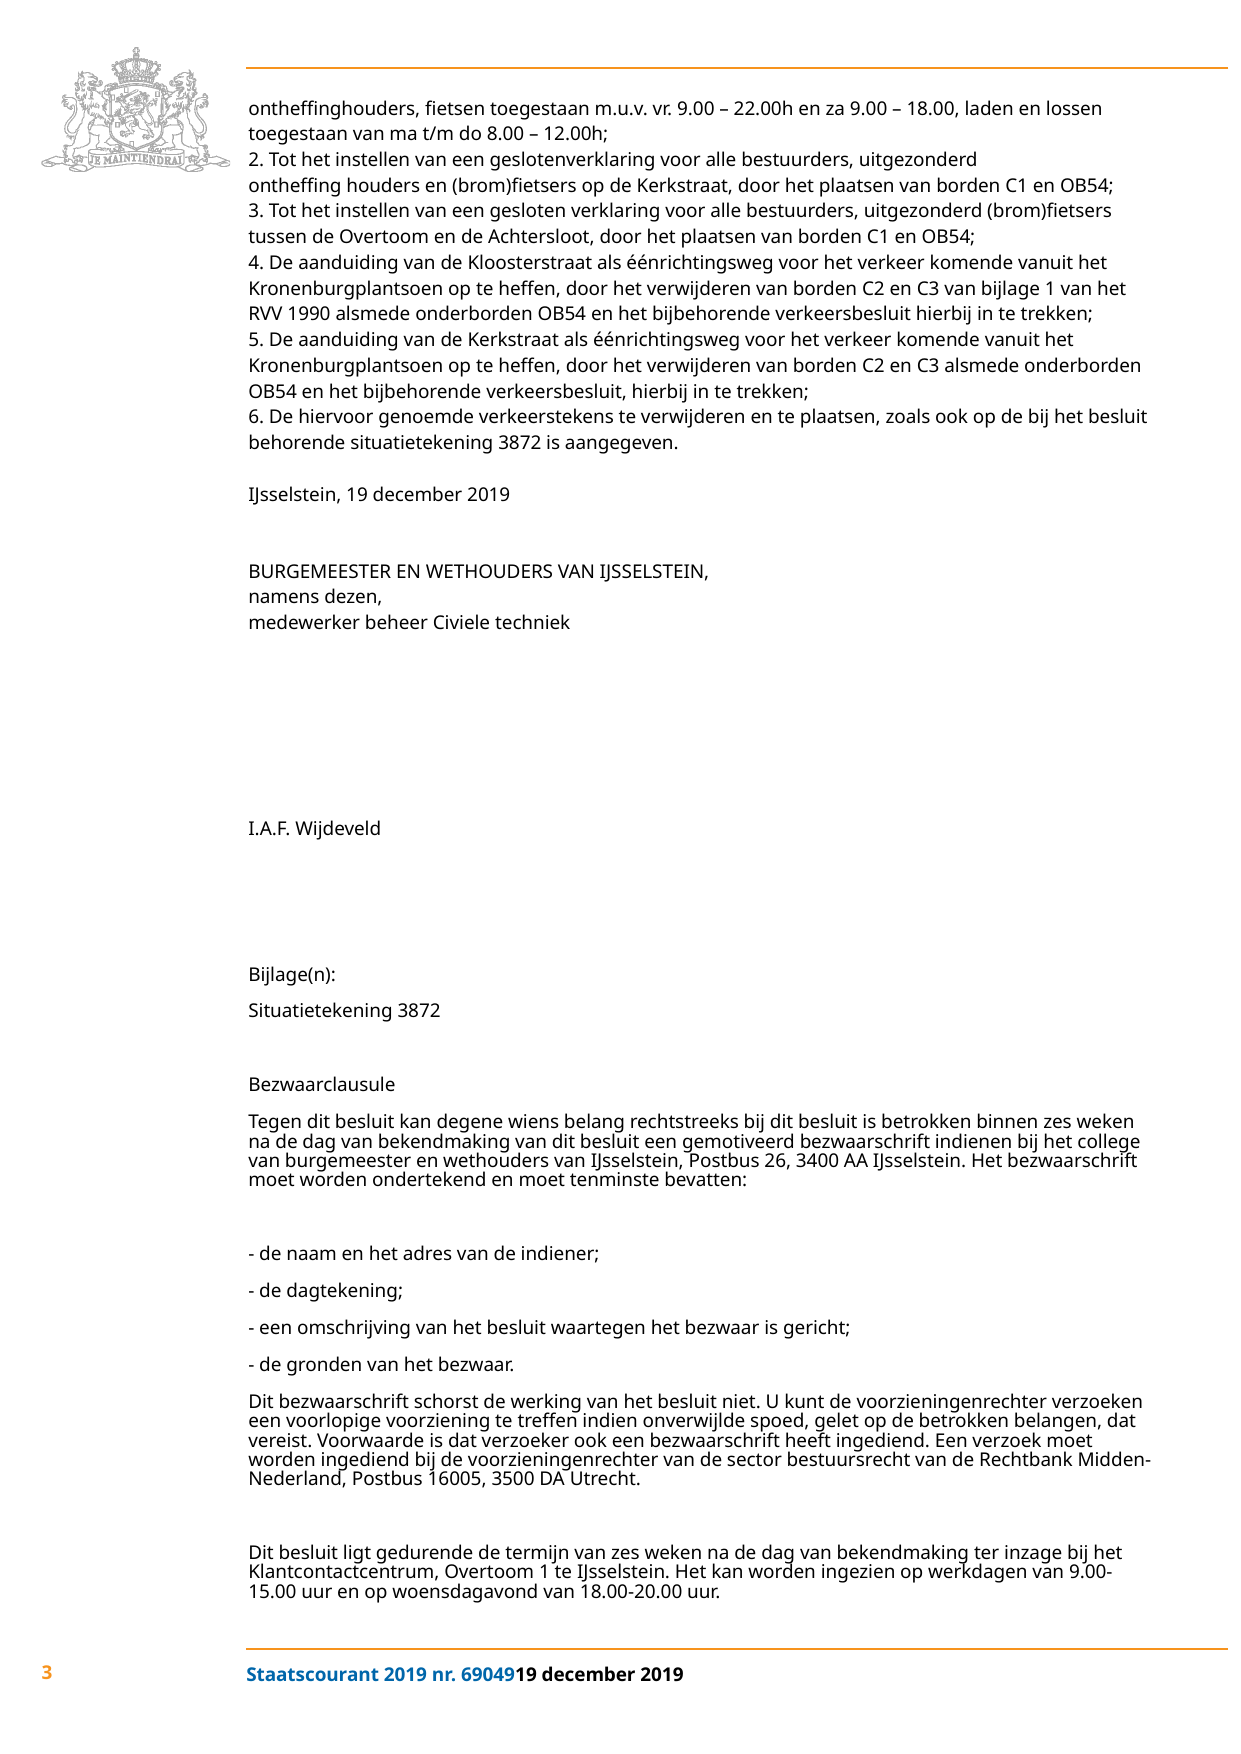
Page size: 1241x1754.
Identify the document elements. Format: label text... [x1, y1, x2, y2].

text Dit besluit ligt gedurende de termijn van zes weken na de dag van bekendmaking ter inzage bij het Klantcontactcentrum, Overtoom 1 te IJsselstein. Het kan worden ingezien op werkdagen van 9.00-15.00 uur en op woensdagavond van 18.00-20.00 uur. [248, 1544, 1152, 1602]
text IJsselstein, 19 december 2019 [248, 481, 1152, 506]
text Situatietekening 3872 [248, 1002, 1152, 1022]
text namens dezen, [248, 584, 1152, 609]
text ontheffing houders en (brom)fietsers op de Kerkstraat, door het plaatsen van borden C1 en OB54; [248, 172, 1152, 198]
text 3. Tot het instellen van een gesloten verklaring voor alle bestuurders, uitgezonderd (brom)fietsers tussen de Overtoom en de Achtersloot, door het plaatsen van borden C1 en OB54; [248, 198, 1152, 249]
text - de dagtekening; [248, 1282, 1152, 1301]
picture [41, 47, 231, 172]
text 6. De hiervoor genoemde verkeerstekens te verwijderen en te plaatsen, zoals ook op de bij het besluit behorende situatietekening 3872 is aangegeven. [248, 403, 1152, 455]
text Dit bezwaarschrift schorst de werking van het besluit niet. U kunt de voorzieningenrechter verzoeken een voorlopige voorziening te treffen indien onverwijlde spoed, gelet op de betrokken belangen, dat vereist. Voorwaarde is dat verzoeker ook een bezwaarschrift heeft ingediend. Een verzoek moet worden ingediend bij de voorzieningenrechter van de sector bestuursrecht van de Rechtbank Midden-Nederland, Postbus 16005, 3500 DA Utrecht. [248, 1393, 1152, 1489]
text medewerker beheer Civiele techniek [248, 609, 1152, 635]
text Tegen dit besluit kan degene wiens belang rechtstreeks bij dit besluit is betrokken binnen zes weken na de dag van bekendmaking van dit besluit een gemotiveerd bezwaarschrift indienen bij het college van burgemeester en wethouders van IJsselstein, Postbus 26, 3400 AA IJsselstein. Het bezwaarschrift moet worden ondertekend en moet tenminste bevatten: [248, 1113, 1152, 1191]
text - een omschrijving van het besluit waartegen het bezwaar is gericht; [248, 1319, 1152, 1338]
text - de gronden van het bezwaar. [248, 1356, 1152, 1375]
text - de naam en het adres van de indiener; [248, 1245, 1152, 1264]
text Bijlage(n): [248, 966, 1152, 985]
text 4. De aanduiding van de Kloosterstraat als éénrichtingsweg voor het verkeer komende vanuit het Kronenburgplantsoen op te heffen, door het verwijderen van borden C2 en C3 van bijlage 1 van het RVV 1990 alsmede onderborden OB54 en het bijbehorende verkeersbesluit hierbij in te trekken; [248, 249, 1152, 326]
text Bezwaarclausule [248, 1076, 1152, 1096]
text 5. De aanduiding van de Kerkstraat als éénrichtingsweg voor het verkeer komende vanuit het Kronenburgplantsoen op te heffen, door het verwijderen van borden C2 en C3 alsmede onderborden OB54 en het bijbehorende verkeersbesluit, hierbij in te trekken; [248, 326, 1152, 403]
text I.A.F. Wijdeveld [248, 815, 1152, 841]
text ontheffinghouders, fietsen toegestaan m.u.v. vr. 9.00 – 22.00h en za 9.00 – 18.00, laden en lossen toegestaan van ma t/m do 8.00 – 12.00h; [248, 95, 1152, 146]
text BURGEMEESTER EN WETHOUDERS VAN IJSSELSTEIN, [248, 558, 1152, 584]
text 2. Tot het instellen van een geslotenverklaring voor alle bestuurders, uitgezonderd [248, 146, 1152, 172]
